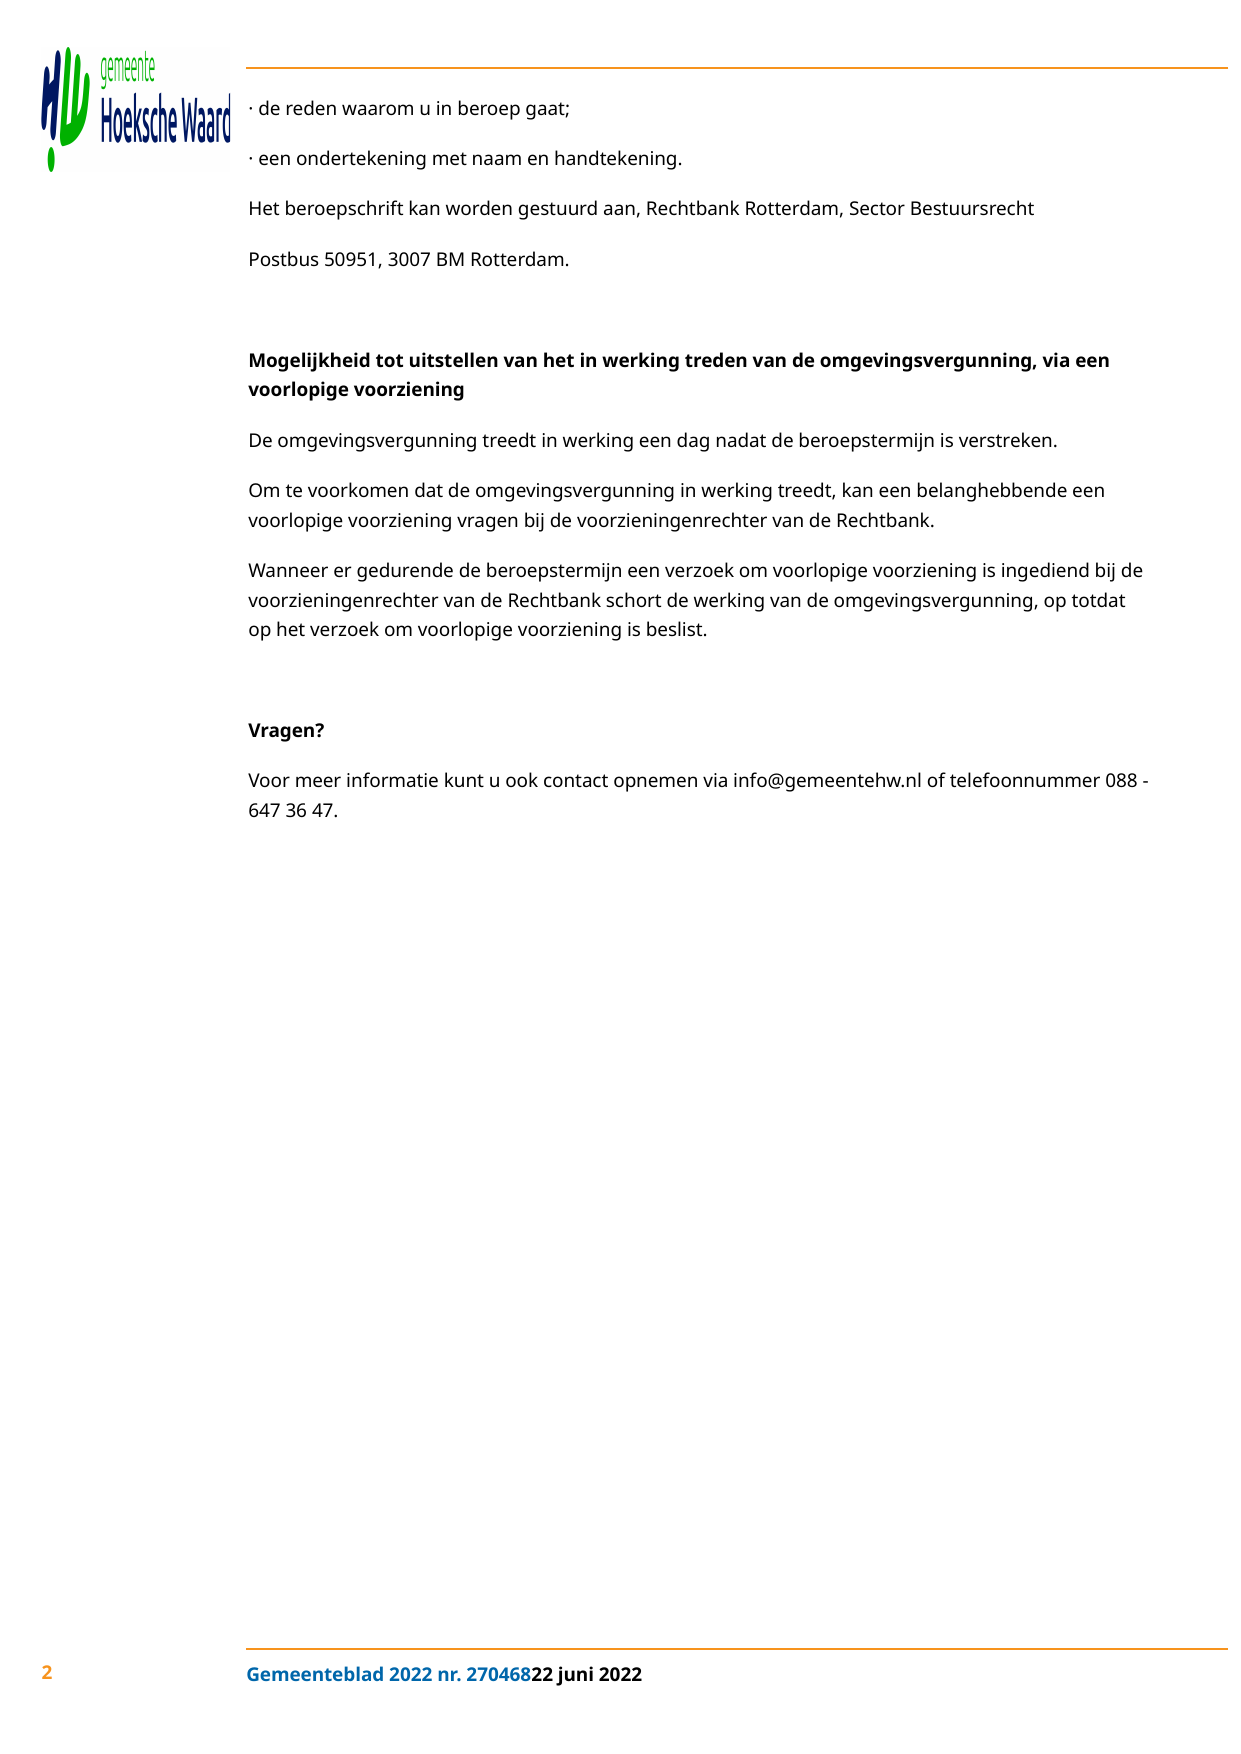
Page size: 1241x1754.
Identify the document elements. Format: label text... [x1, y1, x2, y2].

text Het beroepschrift kan worden gestuurd aan, Rechtbank Rotterdam, Sector Bestuursrecht [248, 196, 1152, 221]
text Mogelijkheid tot uitstellen van het in werking treden van de omgevingsvergunning, via een voorlopige voorziening [248, 347, 1152, 402]
text Om te voorkomen dat de omgevingsvergunning in werking treedt, kan een belanghebbende een voorlopige voorziening vragen bij de voorzieningenrechter van de Rechtbank. [248, 477, 1152, 533]
text De omgevingsvergunning treedt in werking een dag nadat de beroepstermijn is verstreken. [248, 427, 1152, 453]
text · een ondertekening met naam en handtekening. [248, 145, 1152, 171]
text Vragen? [248, 717, 1152, 743]
text Wanneer er gedurende de beroepstermijn een verzoek om voorlopige voorziening is ingediend bij de voorzieningenrechter van de Rechtbank schort de werking van de omgevingsvergunning, op totdat op het verzoek om voorlopige voorziening is beslist. [248, 557, 1152, 642]
text Postbus 50951, 3007 BM Rotterdam. [248, 246, 1152, 272]
picture [41, 47, 231, 172]
text · de reden waarom u in beroep gaat; [248, 95, 1152, 121]
text Voor meer informatie kunt u ook contact opnemen via info@gemeentehw.nl of telefoonnummer 088 - 647 36 47. [248, 768, 1152, 823]
